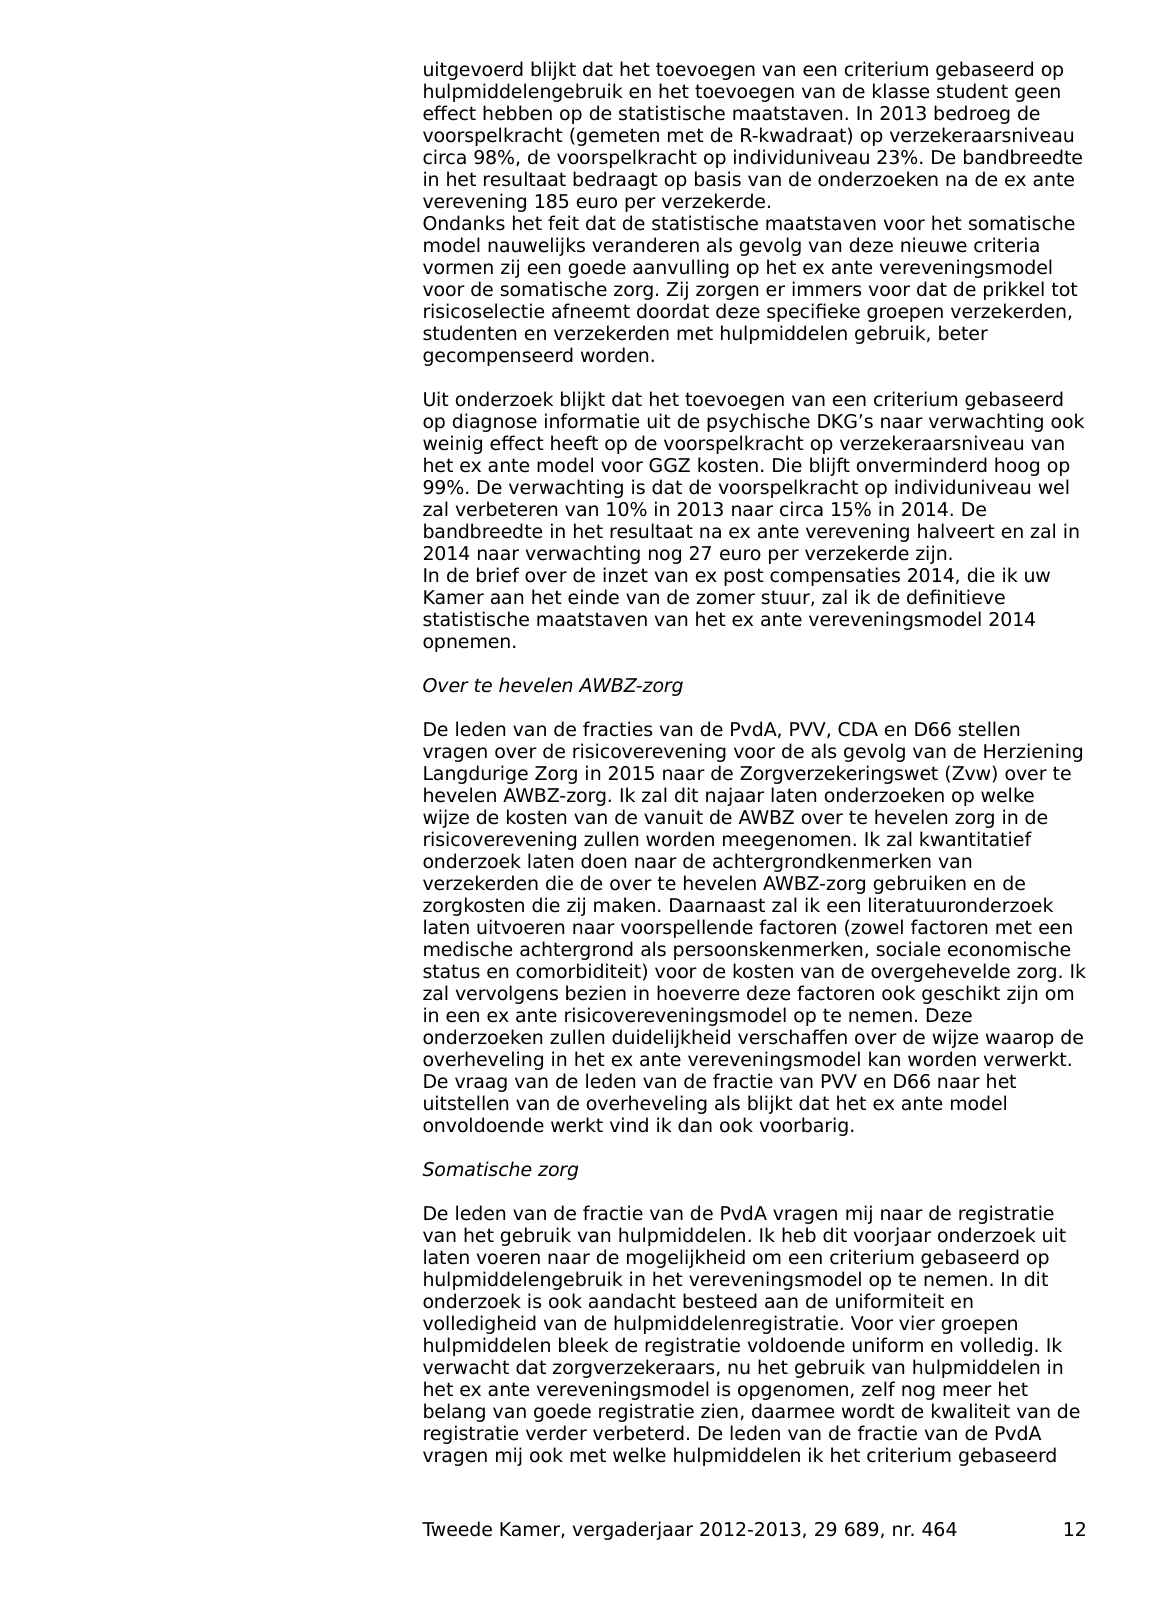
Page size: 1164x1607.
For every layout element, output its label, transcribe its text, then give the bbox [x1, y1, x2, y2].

text uitgevoerd blijkt dat het toevoegen van een criterium gebaseerd op hulpmiddelengebruik en het toevoegen van de klasse student geen effect hebben op de statistische maatstaven. In 2013 bedroeg de voorspelkracht (gemeten met de R-kwadraat) op verzekeraarsniveau circa 98%, de voorspelkracht op individuniveau 23%. De bandbreedte in het resultaat bedraagt op basis van de onderzoeken na de ex ante verevening 185 euro per verzekerde. [422, 59, 1087, 213]
text De vraag van de leden van de fractie van PVV en D66 naar het uitstellen van de overheveling als blijkt dat het ex ante model onvoldoende werkt vind ik dan ook voorbarig. [422, 1071, 1087, 1137]
subtitle Over te hevelen AWBZ-zorg [422, 675, 1087, 697]
text In de brief over de inzet van ex post compensaties 2014, die ik uw Kamer aan het einde van de zomer stuur, zal ik de definitieve statistische maatstaven van het ex ante vereveningsmodel 2014 opnemen. [422, 565, 1087, 653]
text Ondanks het feit dat de statistische maatstaven voor het somatische model nauwelijks veranderen als gevolg van deze nieuwe criteria vormen zij een goede aanvulling op het ex ante vereveningsmodel voor de somatische zorg. Zij zorgen er immers voor dat de prikkel tot risicoselectie afneemt doordat deze specifieke groepen verzekerden, studenten en verzekerden met hulpmiddelen gebruik, beter gecompenseerd worden. [422, 213, 1087, 367]
text De leden van de fractie van de PvdA vragen mij naar de registratie van het gebruik van hulpmiddelen. Ik heb dit voorjaar onderzoek uit laten voeren naar de mogelijkheid om een criterium gebaseerd op hulpmiddelengebruik in het vereveningsmodel op te nemen. In dit onderzoek is ook aandacht besteed aan de uniformiteit en volledigheid van de hulpmiddelenregistratie. Voor vier groepen hulpmiddelen bleek de registratie voldoende uniform en volledig. Ik verwacht dat zorgverzekeraars, nu het gebruik van hulpmiddelen in het ex ante vereveningsmodel is opgenomen, zelf nog meer het belang van goede registratie zien, daarmee wordt de kwaliteit van de registratie verder verbeterd. De leden van de fractie van de PvdA vragen mij ook met welke hulpmiddelen ik het criterium gebaseerd [422, 1203, 1087, 1467]
subtitle Somatische zorg [422, 1159, 1087, 1181]
text De leden van de fracties van de PvdA, PVV, CDA en D66 stellen vragen over de risicoverevening voor de als gevolg van de Herziening Langdurige Zorg in 2015 naar de Zorgverzekeringswet (Zvw) over te hevelen AWBZ-zorg. Ik zal dit najaar laten onderzoeken op welke wijze de kosten van de vanuit de AWBZ over te hevelen zorg in de risicoverevening zullen worden meegenomen. Ik zal kwantitatief onderzoek laten doen naar de achtergrondkenmerken van verzekerden die de over te hevelen AWBZ-zorg gebruiken en de zorgkosten die zij maken. Daarnaast zal ik een literatuuronderzoek laten uitvoeren naar voorspellende factoren (zowel factoren met een medische achtergrond als persoonskenmerken, sociale economische status en comorbiditeit) voor de kosten van de overgehevelde zorg. Ik zal vervolgens bezien in hoeverre deze factoren ook geschikt zijn om in een ex ante risicovereveningsmodel op te nemen. Deze onderzoeken zullen duidelijkheid verschaffen over de wijze waarop de overheveling in het ex ante vereveningsmodel kan worden verwerkt. [422, 719, 1087, 1071]
text Uit onderzoek blijkt dat het toevoegen van een criterium gebaseerd op diagnose informatie uit de psychische DKG’s naar verwachting ook weinig effect heeft op de voorspelkracht op verzekeraarsniveau van het ex ante model voor GGZ kosten. Die blijft onverminderd hoog op 99%. De verwachting is dat de voorspelkracht op individuniveau wel zal verbeteren van 10% in 2013 naar circa 15% in 2014. De bandbreedte in het resultaat na ex ante verevening halveert en zal in 2014 naar verwachting nog 27 euro per verzekerde zijn. [422, 389, 1087, 565]
